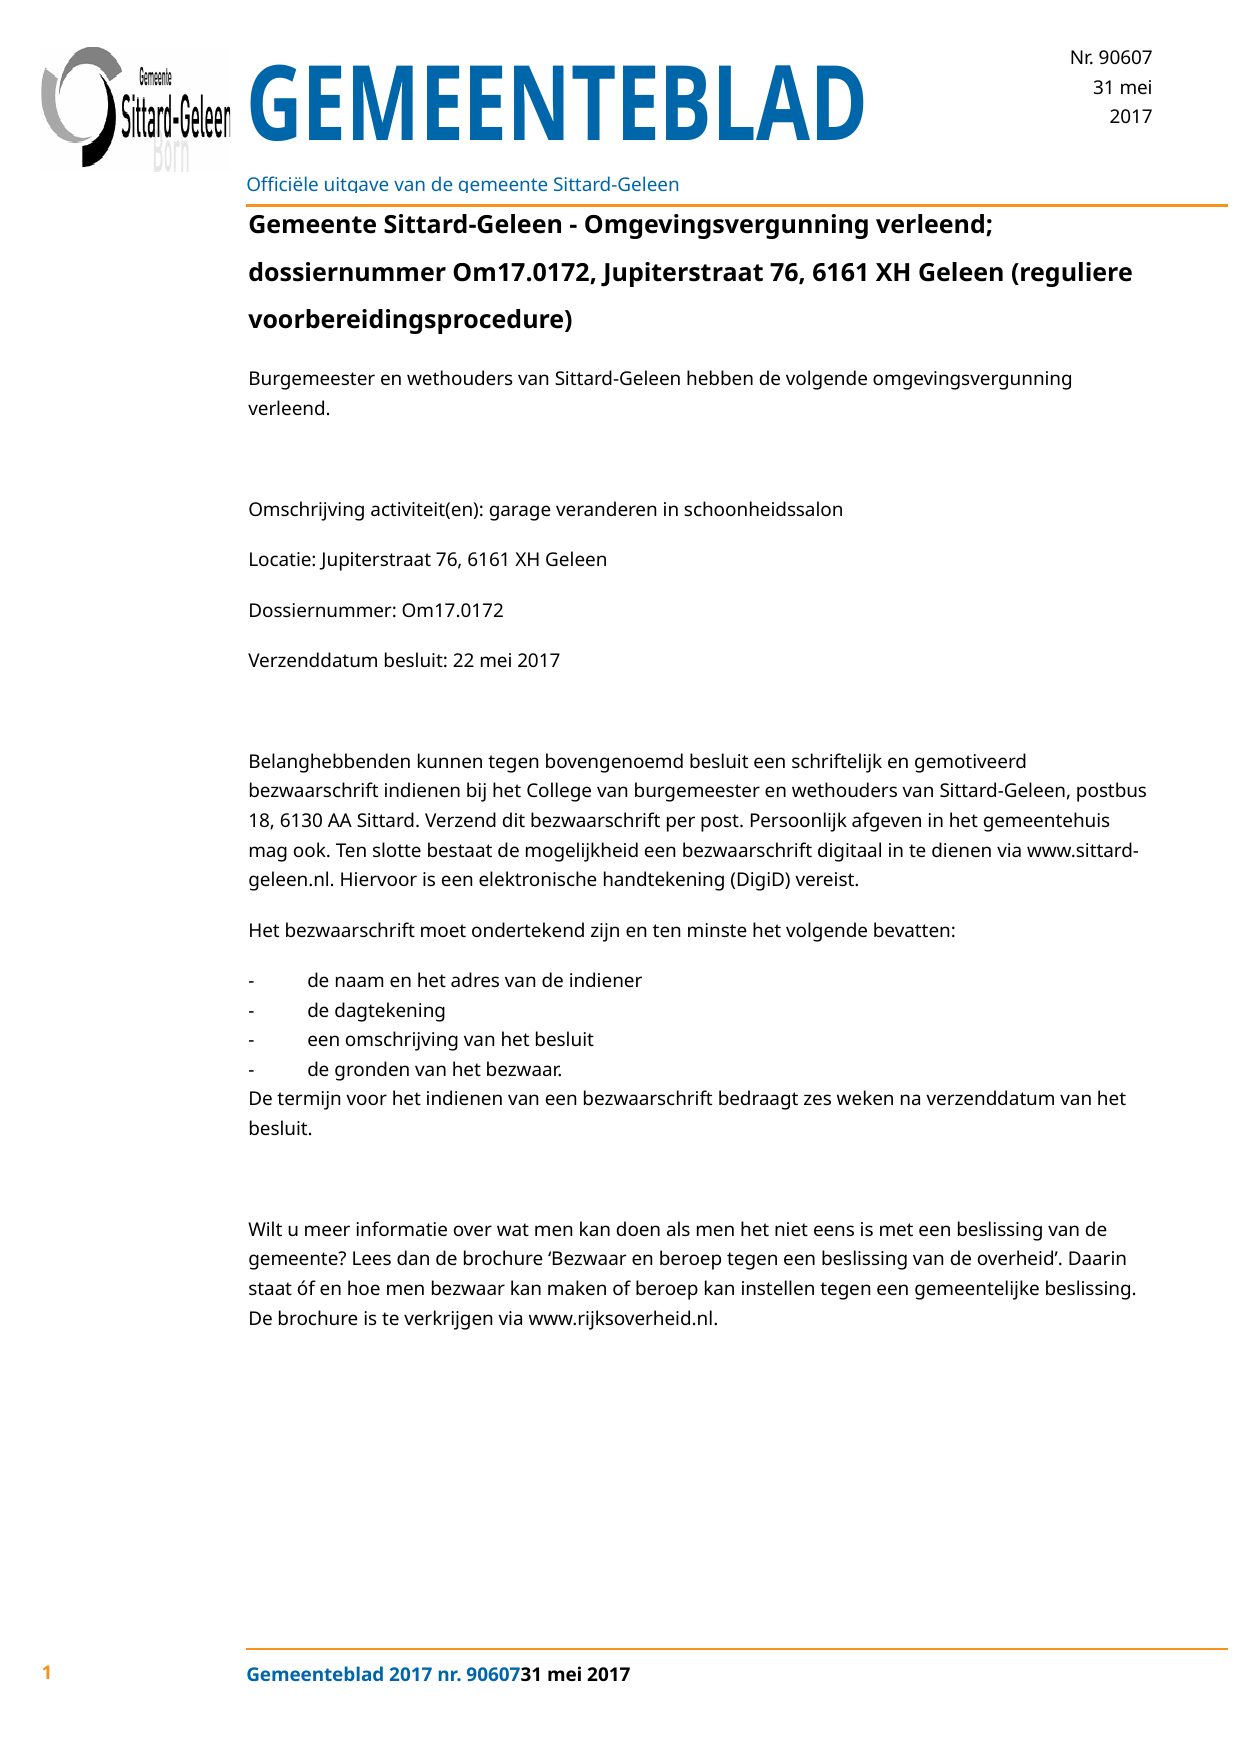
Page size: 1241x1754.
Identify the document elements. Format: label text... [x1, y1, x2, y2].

list de naam en het adres van de indiener [248, 967, 1152, 993]
text Verzenddatum besluit: 22 mei 2017 [248, 647, 1152, 673]
list een omschrijving van het besluit [248, 1026, 1152, 1052]
text Locatie: Jupiterstraat 76, 6161 XH Geleen [248, 546, 1152, 572]
text De termijn voor het indienen van een bezwaarschrift bedraagt zes weken na verzenddatum van het besluit. [248, 1086, 1152, 1141]
text Burgemeester en wethouders van Sittard-Geleen hebben de volgende omgevingsvergunning verleend. [248, 366, 1152, 421]
text Omschrijving activiteit(en): garage veranderen in schoonheidssalon [248, 496, 1152, 522]
list de gronden van het bezwaar. [248, 1056, 1152, 1082]
text Gemeente Sittard-Geleen - Omgevingsvergunning verleend; dossiernummer Om17.0172, Jupiterstraat 76, 6161 XH Geleen (reguliere voorbereidingsprocedure) [248, 207, 1152, 336]
text Wilt u meer informatie over wat men kan doen als men het niet eens is met een beslissing van de gemeente? Lees dan de brochure ‘Bezwaar en beroep tegen een beslissing van de overheid’. Daarin staat óf en hoe men bezwaar kan maken of beroep kan instellen tegen een gemeentelijke beslissing. De brochure is te verkrijgen via www.rijksoverheid.nl. [248, 1216, 1152, 1330]
text Dossiernummer: Om17.0172 [248, 597, 1152, 622]
text Het bezwaarschrift moet ondertekend zijn en ten minste het volgende bevatten: [248, 917, 1152, 942]
text Belanghebbenden kunnen tegen bovengenoemd besluit een schriftelijk en gemotiveerd bezwaarschrift indienen bij het College van burgemeester en wethouders van Sittard-Geleen, postbus 18, 6130 AA Sittard. Verzend dit bezwaarschrift per post. Persoonlijk afgeven in het gemeentehuis mag ook. Ten slotte bestaat de mogelijkheid een bezwaarschrift digitaal in te dienen via www.sittard-geleen.nl. Hiervoor is een elektronische handtekening (DigiD) vereist. [248, 748, 1152, 892]
list de dagtekening [248, 997, 1152, 1022]
picture [41, 47, 231, 172]
